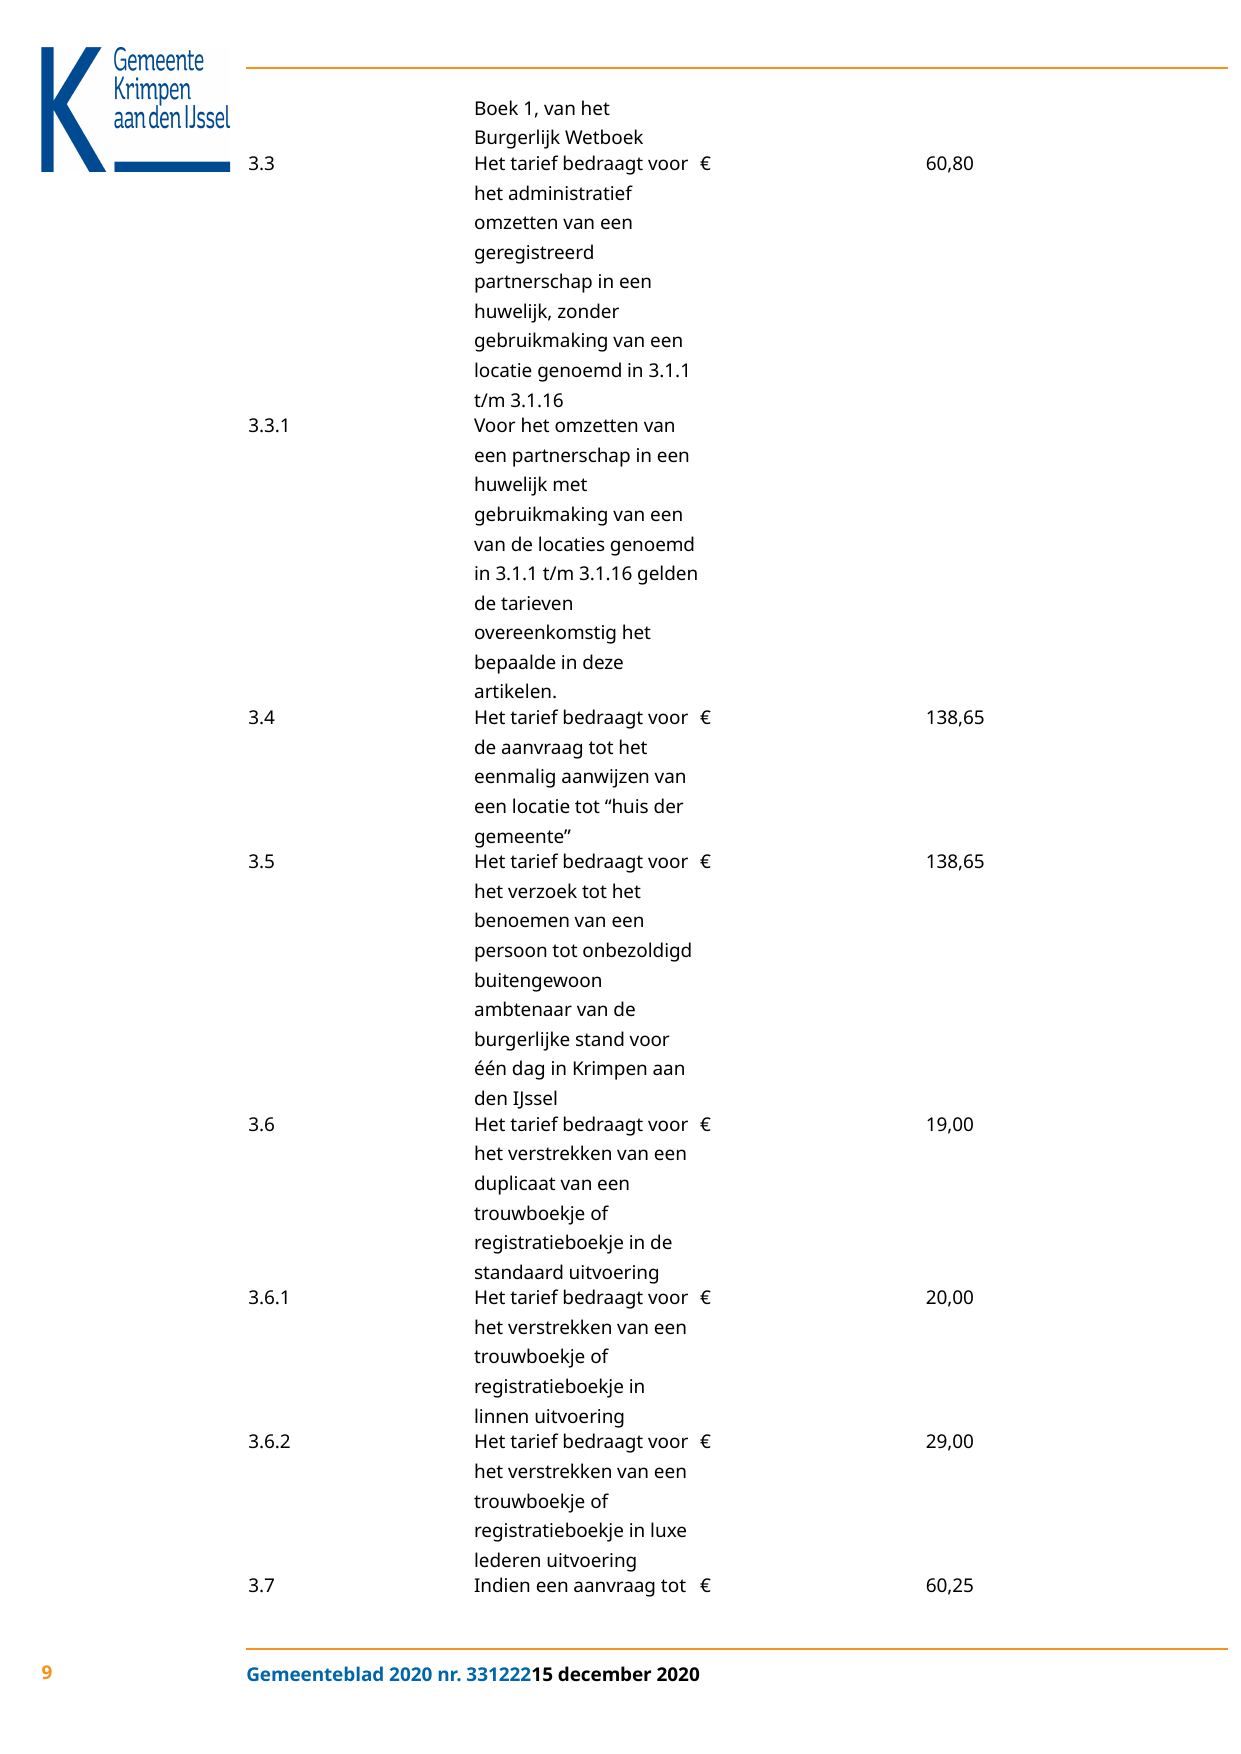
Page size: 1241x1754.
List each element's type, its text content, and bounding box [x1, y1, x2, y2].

table_cell Boek 1, van het Burgerlijk Wetboek [474, 95, 700, 150]
table_cell [926, 95, 1152, 150]
table_cell Voor het omzetten van een partnerschap in een huwelijk met gebruikmaking van een van de locaties genoemd in 3.1.1 t/m 3.1.16 gelden de tarieven overeenkomstig het bepaalde in deze artikelen. [474, 413, 700, 704]
table_cell [926, 413, 1152, 704]
table_cell [700, 95, 926, 150]
table_cell € [700, 150, 926, 412]
table_cell Het tarief bedraagt voor het administratief omzetten van een geregistreerd partnerschap in een huwelijk, zonder gebruikmaking van een locatie genoemd in 3.1.1 t/m 3.1.16 [474, 150, 700, 412]
table_cell Het tarief bedraagt voor het verstrekken van een duplicaat van een trouwboekje of registratieboekje in de standaard uitvoering [474, 1111, 700, 1284]
table_cell 3.3 [248, 150, 474, 412]
table_cell Indien een aanvraag tot [474, 1573, 700, 1598]
table_cell Het tarief bedraagt voor de aanvraag tot het eenmalig aanwijzen van een locatie tot “huis der gemeente” [474, 705, 700, 848]
table_cell [700, 413, 926, 704]
table_cell 3.5 [248, 849, 474, 1111]
table_cell 29,00 [926, 1429, 1152, 1573]
table_cell [248, 95, 474, 150]
table_cell 138,65 [926, 705, 1152, 848]
table_cell Het tarief bedraagt voor het verstrekken van een trouwboekje of registratieboekje in luxe lederen uitvoering [474, 1429, 700, 1573]
table_cell 60,80 [926, 150, 1152, 412]
table_cell 3.6 [248, 1111, 474, 1284]
picture [41, 47, 231, 172]
table_cell Het tarief bedraagt voor het verzoek tot het benoemen van een persoon tot onbezoldigd buitengewoon ambtenaar van de burgerlijke stand voor één dag in Krimpen aan den IJssel [474, 849, 700, 1111]
table_cell 3.6.2 [248, 1429, 474, 1573]
table_cell 20,00 [926, 1285, 1152, 1429]
table_cell Het tarief bedraagt voor het verstrekken van een trouwboekje of registratieboekje in linnen uitvoering [474, 1285, 700, 1429]
table_cell 138,65 [926, 849, 1152, 1111]
table_cell € [700, 849, 926, 1111]
table_cell € [700, 705, 926, 848]
table_cell 3.7 [248, 1573, 474, 1598]
table_cell 60,25 [926, 1573, 1152, 1598]
table_cell 3.4 [248, 705, 474, 848]
table_cell € [700, 1111, 926, 1284]
table_cell € [700, 1429, 926, 1573]
table_cell 3.6.1 [248, 1285, 474, 1429]
table_cell € [700, 1573, 926, 1598]
table_cell 19,00 [926, 1111, 1152, 1284]
table_cell 3.3.1 [248, 413, 474, 704]
table_cell € [700, 1285, 926, 1429]
